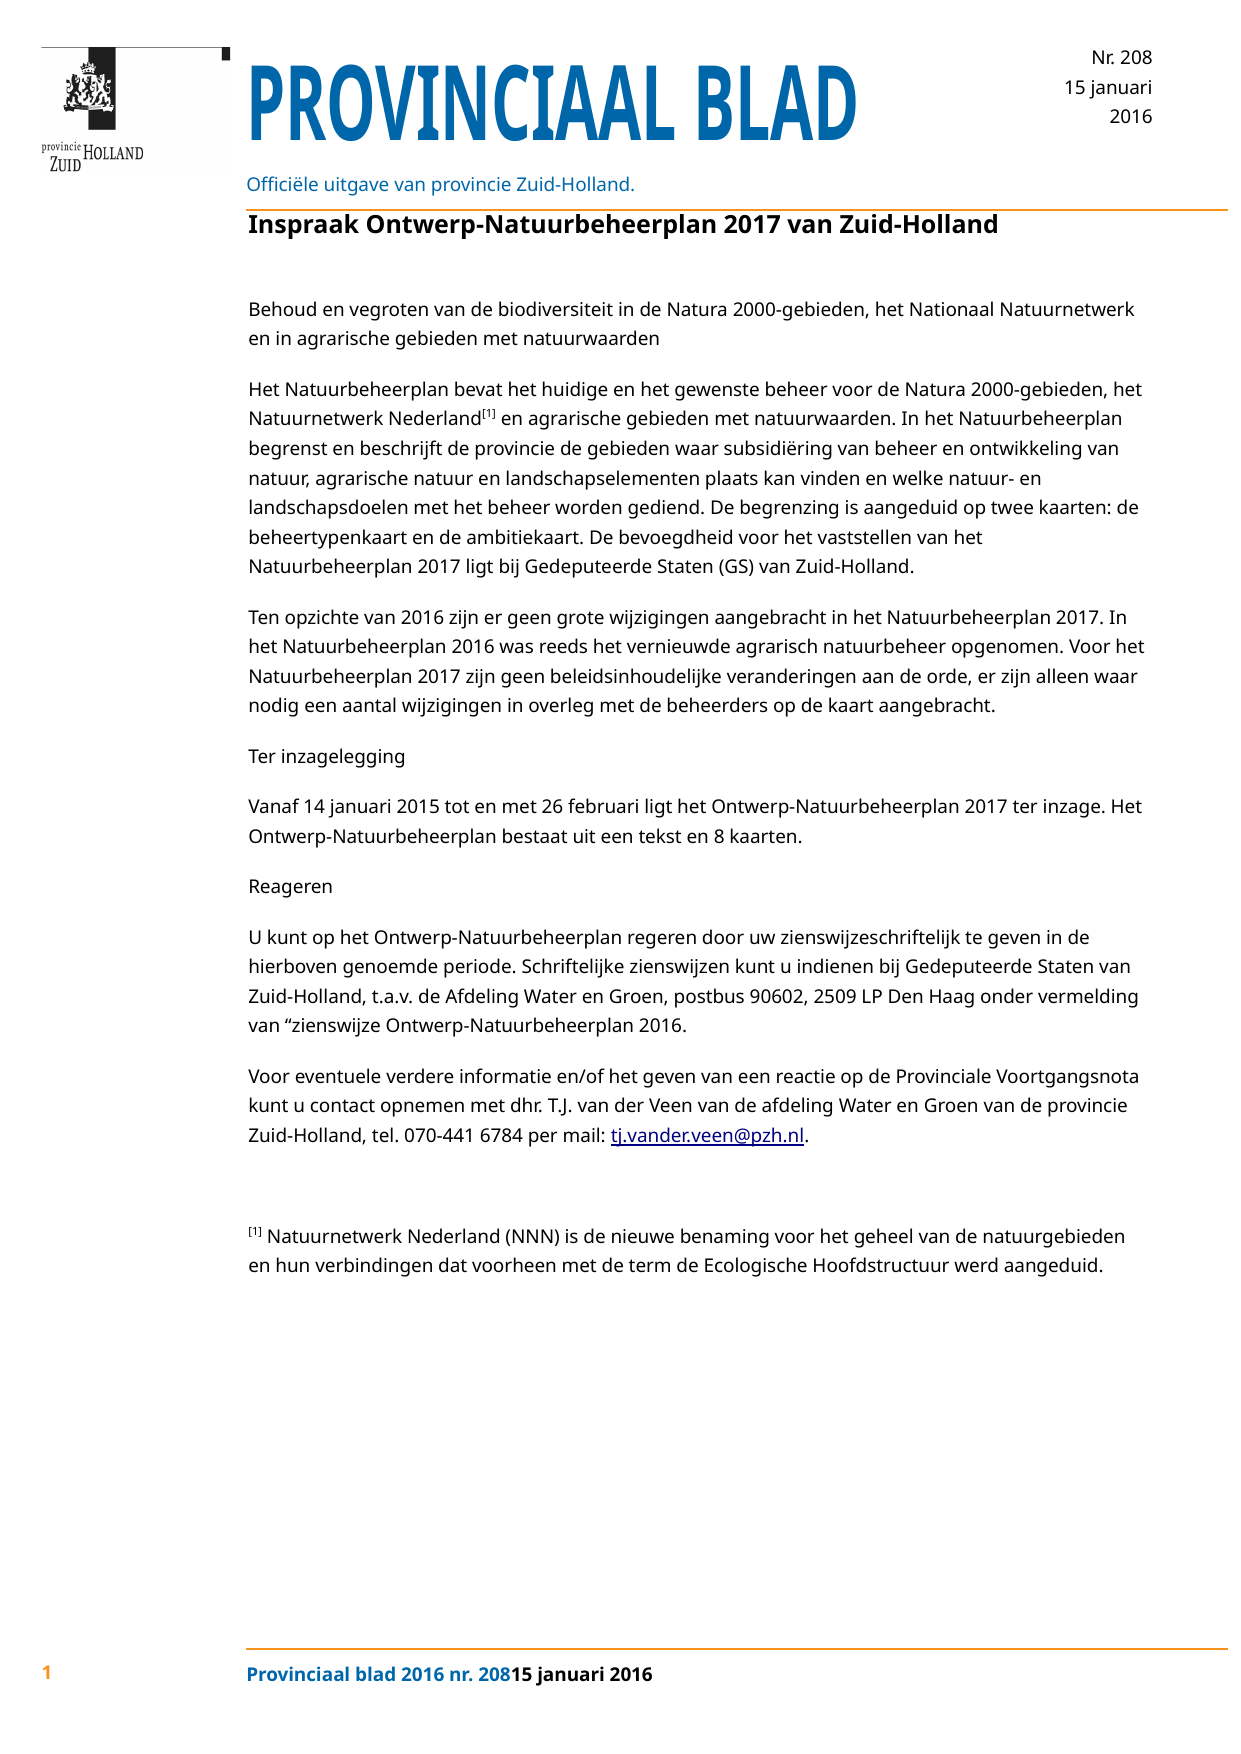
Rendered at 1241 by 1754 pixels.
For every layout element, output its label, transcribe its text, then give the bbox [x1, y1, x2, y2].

text U kunt op het Ontwerp-Natuurbeheerplan regeren door uw zienswijzeschriftelijk te geven in de hierboven genoemde periode. Schriftelijke zienswijzen kunt u indienen bij Gedeputeerde Staten van Zuid-Holland, t.a.v. de Afdeling Water en Groen, postbus 90602, 2509 LP Den Haag onder vermelding van “zienswijze Ontwerp-Natuurbeheerplan 2016. [248, 924, 1152, 1038]
text Vanaf 14 januari 2015 tot en met 26 februari ligt het Ontwerp-Natuurbeheerplan 2017 ter inzage. Het Ontwerp-Natuurbeheerplan bestaat uit een tekst en 8 kaarten. [248, 793, 1152, 849]
text Voor eventuele verdere informatie en/of het geven van een reactie op de Provinciale Voortgangsnota kunt u contact opnemen met dhr. T.J. van der Veen van de afdeling Water en Groen van de provincie Zuid-Holland, tel. 070-441 6784 per mail: tj.vander.veen@pzh.nl. [248, 1063, 1152, 1148]
text Het Natuurbeheerplan bevat het huidige en het gewenste beheer voor de Natura 2000-gebieden, het Natuurnetwerk Nederland[1] en agrarische gebieden met natuurwaarden. In het Natuurbeheerplan begrenst en beschrijft de provincie de gebieden waar subsidiëring van beheer en ontwikkeling van natuur, agrarische natuur en landschapselementen plaats kan vinden en welke natuur- en landschapsdoelen met het beheer worden gediend. De begrenzing is aangeduid op twee kaarten: de beheertypenkaart en de ambitiekaart. De bevoegdheid voor het vaststellen van het Natuurbeheerplan 2017 ligt bij Gedeputeerde Staten (GS) van Zuid-Holland. [248, 376, 1152, 579]
text Behoud en vegroten van de biodiversiteit in de Natura 2000-gebieden, het Nationaal Natuurnetwerk en in agrarische gebieden met natuurwaarden [248, 296, 1152, 351]
text Ter inzagelegging [248, 743, 1152, 769]
text [1] Natuurnetwerk Nederland (NNN) is de nieuwe benaming voor het geheel van de natuurgebieden en hun verbindingen dat voorheen met de term de Ecologische Hoofdstructuur werd aangeduid. [248, 1223, 1152, 1278]
picture [41, 47, 231, 172]
text Inspraak Ontwerp-Natuurbeheerplan 2017 van Zuid-Holland [248, 211, 1152, 241]
text Ten opzichte van 2016 zijn er geen grote wijzigingen aangebracht in het Natuurbeheerplan 2017. In het Natuurbeheerplan 2016 was reeds het vernieuwde agrarisch natuurbeheer opgenomen. Voor het Natuurbeheerplan 2017 zijn geen beleidsinhoudelijke veranderingen aan de orde, er zijn alleen waar nodig een aantal wijzigingen in overleg met de beheerders op de kaart aangebracht. [248, 604, 1152, 718]
text Reageren [248, 873, 1152, 899]
